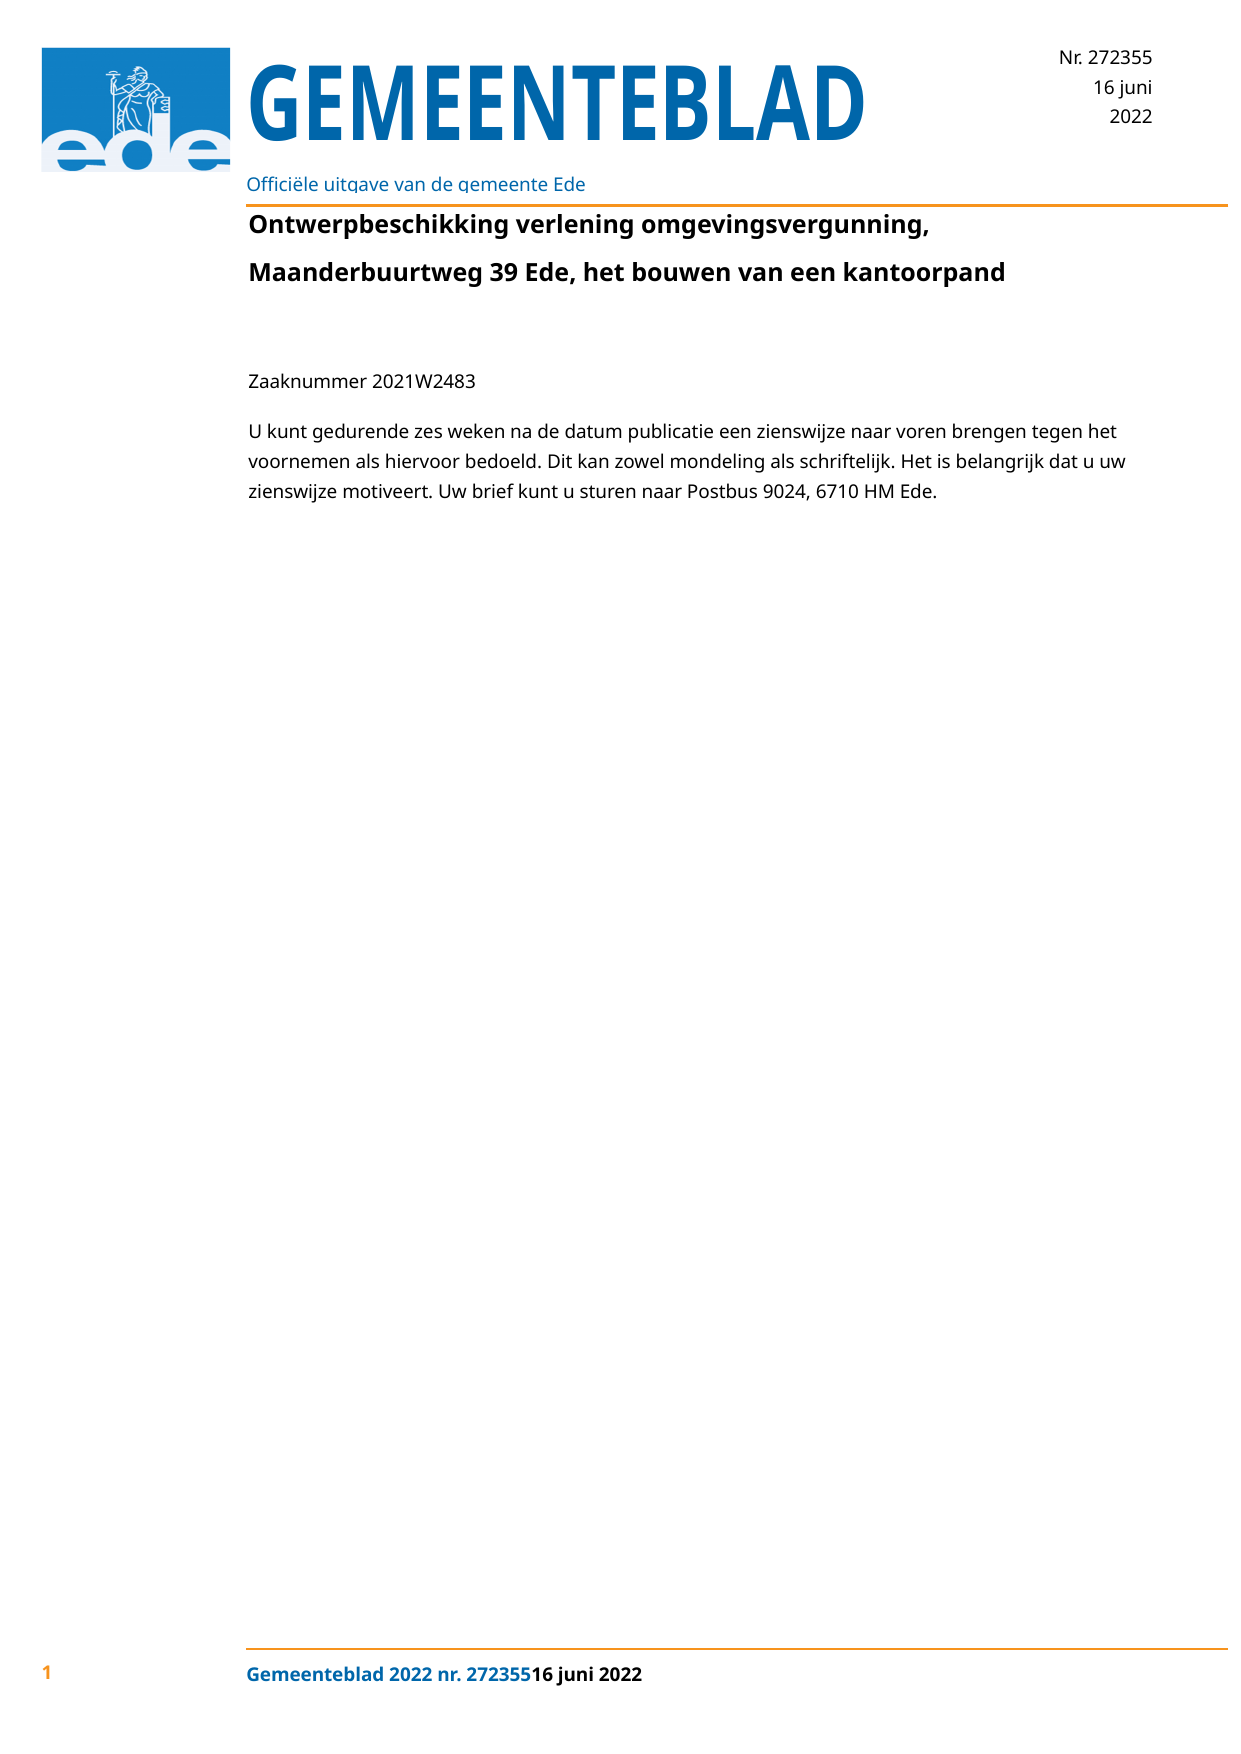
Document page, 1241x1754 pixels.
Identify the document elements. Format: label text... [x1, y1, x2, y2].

picture [41, 47, 231, 172]
text U kunt gedurende zes weken na de datum publicatie een zienswijze naar voren brengen tegen het voornemen als hiervoor bedoeld. Dit kan zowel mondeling als schriftelijk. Het is belangrijk dat u uw zienswijze motiveert. Uw brief kunt u sturen naar Postbus 9024, 6710 HM Ede. [248, 419, 1152, 504]
text Zaaknummer 2021W2483 [248, 368, 1152, 394]
text Ontwerpbeschikking verlening omgevingsvergunning, Maanderbuurtweg 39 Ede, het bouwen van een kantoorpand [248, 207, 1152, 288]
